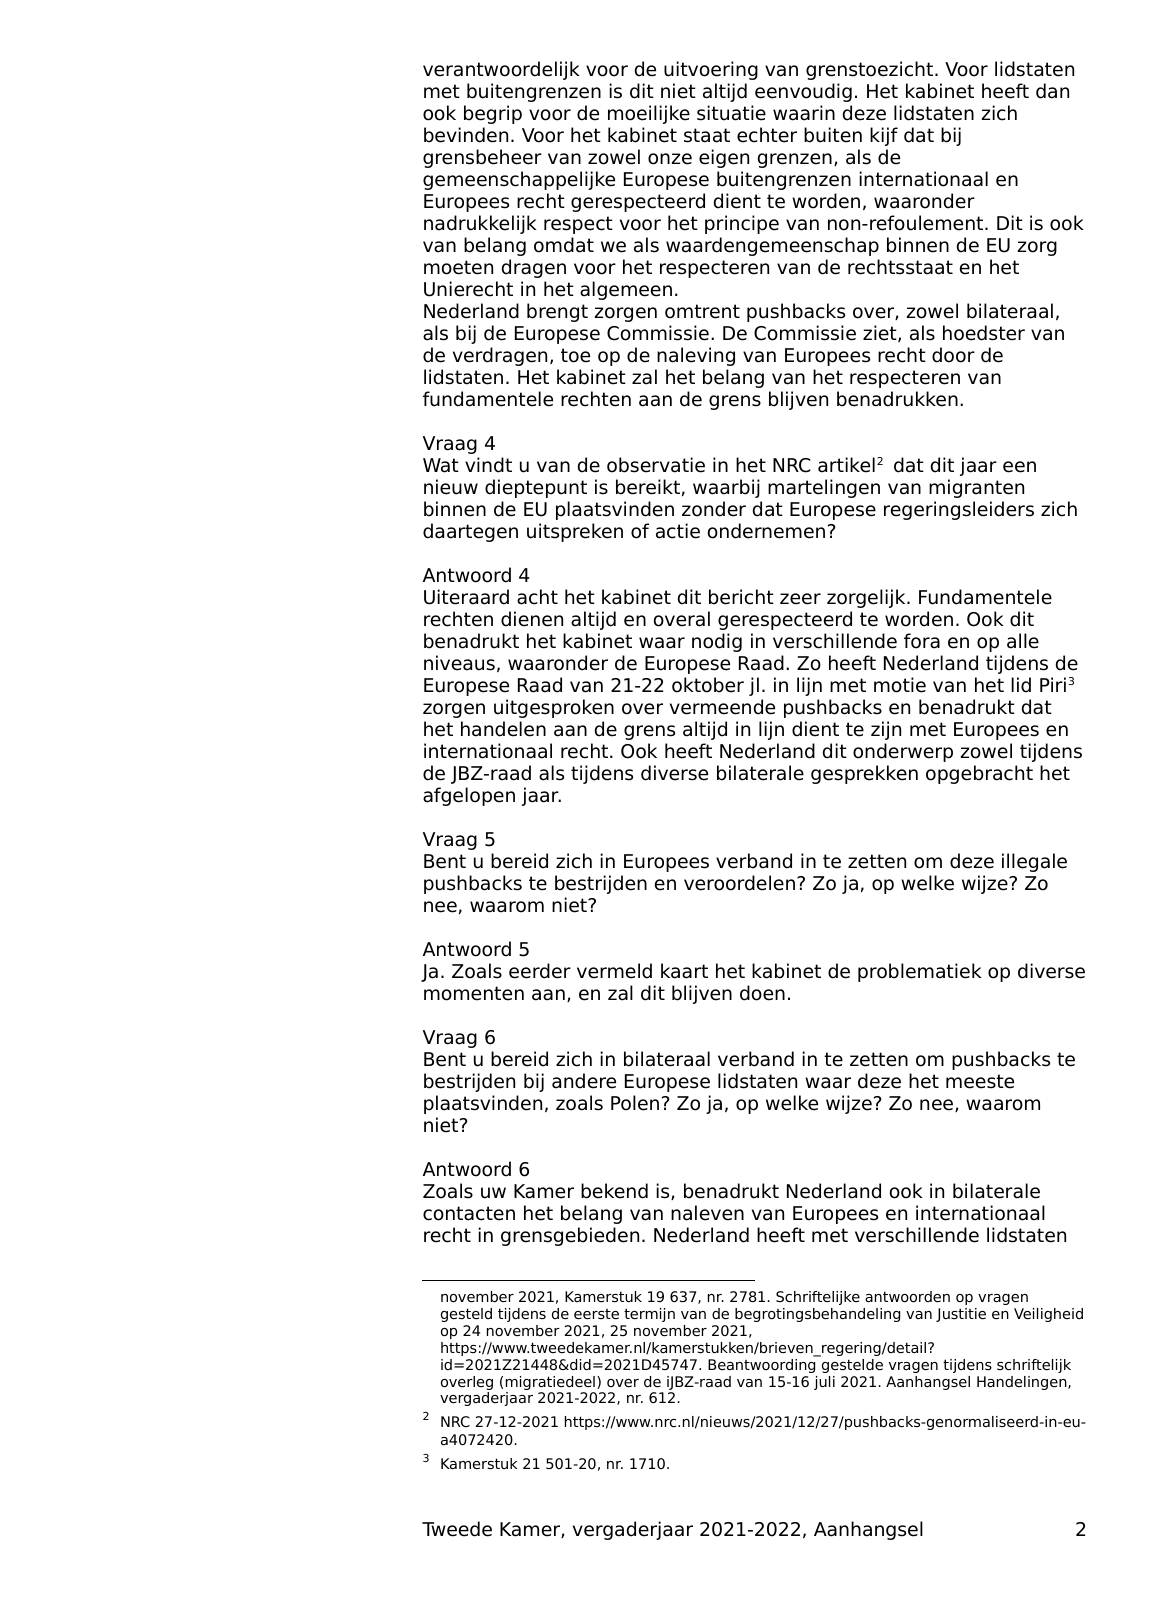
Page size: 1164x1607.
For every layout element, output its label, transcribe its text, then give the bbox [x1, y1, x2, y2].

text Bent u bereid zich in Europees verband in te zetten om deze illegale pushbacks te bestrijden en veroordelen? Zo ja, op welke wijze? Zo nee, waarom niet? [422, 851, 1087, 917]
text Kamerstuk 21 501-20, nr. 1710. [422, 1452, 1087, 1474]
text Vraag 4 [422, 433, 1087, 455]
text Antwoord 5 [422, 939, 1087, 961]
text verantwoordelijk voor de uitvoering van grenstoezicht. Voor lidstaten met buitengrenzen is dit niet altijd eenvoudig. Het kabinet heeft dan ook begrip voor de moeilijke situatie waarin deze lidstaten zich bevinden. Voor het kabinet staat echter buiten kijf dat bij grensbeheer van zowel onze eigen grenzen, als de gemeenschappelijke Europese buitengrenzen internationaal en Europees recht gerespecteerd dient te worden, waaronder nadrukkelijk respect voor het principe van non-refoulement. Dit is ook van belang omdat we als waardengemeenschap binnen de EU zorg moeten dragen voor het respecteren van de rechtsstaat en het Unierecht in het algemeen. [422, 59, 1087, 301]
text Ja. Zoals eerder vermeld kaart het kabinet de problematiek op diverse momenten aan, en zal dit blijven doen. [422, 961, 1087, 1005]
text Antwoord 4 [422, 565, 1087, 587]
text Nederland brengt zorgen omtrent pushbacks over, zowel bilateraal, als bij de Europese Commissie. De Commissie ziet, als hoedster van de verdragen, toe op de naleving van Europees recht door de lidstaten. Het kabinet zal het belang van het respecteren van fundamentele rechten aan de grens blijven benadrukken. [422, 301, 1087, 411]
text NRC 27-12-2021 https://www.nrc.nl/nieuws/2021/12/27/pushbacks-genormaliseerd-in-eu-a4072420. [422, 1410, 1087, 1449]
text november 2021, Kamerstuk 19 637, nr. 2781. Schriftelijke antwoorden op vragen gesteld tijdens de eerste termijn van de begrotingsbehandeling van Justitie en Veiligheid op 24 november 2021, 25 november 2021, https://www.tweedekamer.nl/kamerstukken/brieven_regering/detail?id=2021Z21448&did=2021D45747. Beantwoording gestelde vragen tijdens schriftelijk overleg (migratiedeel) over de iJBZ-raad van 15-16 juli 2021. Aanhangsel Handelingen, vergaderjaar 2021-2022, nr. 612. [422, 1289, 1087, 1407]
text Bent u bereid zich in bilateraal verband in te zetten om pushbacks te bestrijden bij andere Europese lidstaten waar deze het meeste plaatsvinden, zoals Polen? Zo ja, op welke wijze? Zo nee, waarom niet? [422, 1049, 1087, 1137]
text Vraag 6 [422, 1027, 1087, 1049]
text Uiteraard acht het kabinet dit bericht zeer zorgelijk. Fundamentele rechten dienen altijd en overal gerespecteerd te worden. Ook dit benadrukt het kabinet waar nodig in verschillende fora en op alle niveaus, waaronder de Europese Raad. Zo heeft Nederland tijdens de Europese Raad van 21-22 oktober jl. in lijn met motie van het lid Piri zorgen uitgesproken over vermeende pushbacks en benadrukt dat het handelen aan de grens altijd in lijn dient te zijn met Europees en internationaal recht. Ook heeft Nederland dit onderwerp zowel tijdens de JBZ-raad als tijdens diverse bilaterale gesprekken opgebracht het afgelopen jaar. [422, 587, 1087, 807]
text Antwoord 6 [422, 1159, 1087, 1181]
text Zoals uw Kamer bekend is, benadrukt Nederland ook in bilaterale contacten het belang van naleven van Europees en internationaal recht in grensgebieden. Nederland heeft met verschillende lidstaten [422, 1181, 1087, 1247]
text Vraag 5 [422, 829, 1087, 851]
text Wat vindt u van de observatie in het NRC artikel dat dit jaar een nieuw dieptepunt is bereikt, waarbij martelingen van migranten binnen de EU plaatsvinden zonder dat Europese regeringsleiders zich daartegen uitspreken of actie ondernemen? [422, 455, 1087, 543]
